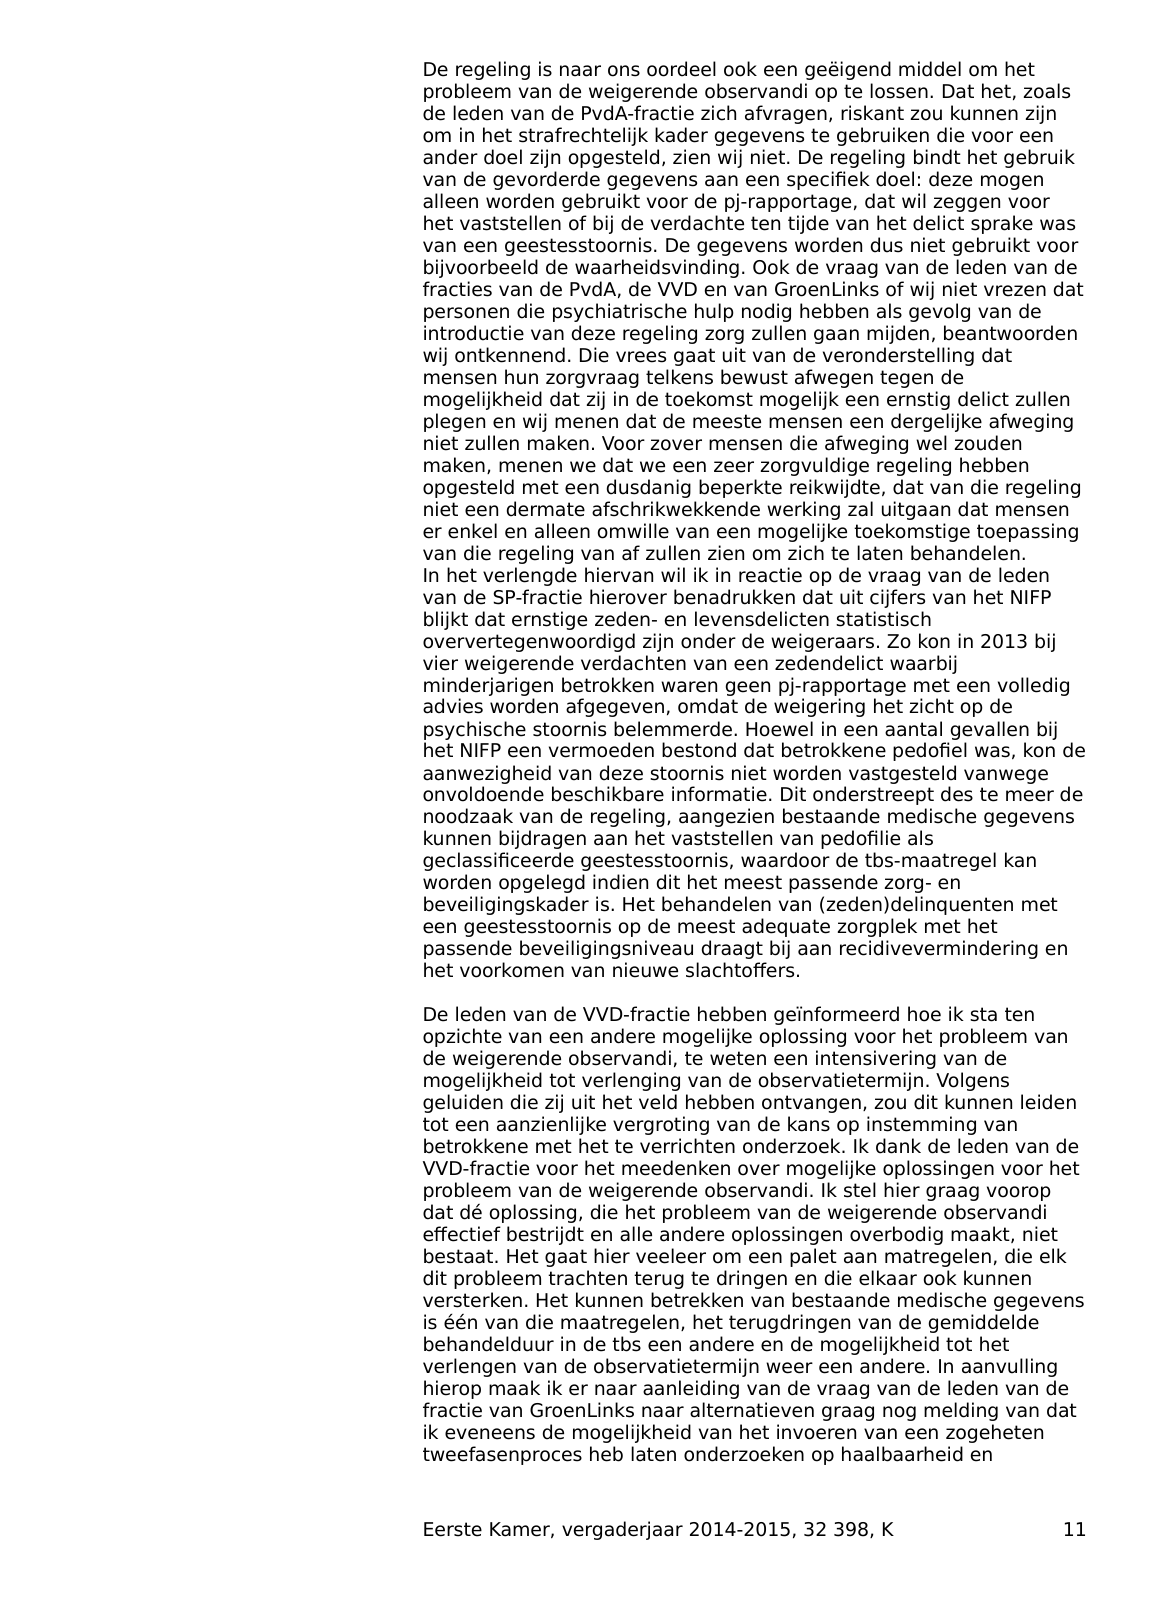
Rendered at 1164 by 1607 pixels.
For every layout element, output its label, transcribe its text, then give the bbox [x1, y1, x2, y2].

text In het verlengde hiervan wil ik in reactie op de vraag van de leden van de SP-fractie hierover benadrukken dat uit cijfers van het NIFP blijkt dat ernstige zeden- en levensdelicten statistisch oververtegenwoordigd zijn onder de weigeraars. Zo kon in 2013 bij vier weigerende verdachten van een zedendelict waarbij minderjarigen betrokken waren geen pj-rapportage met een volledig advies worden afgegeven, omdat de weigering het zicht op de psychische stoornis belemmerde. Hoewel in een aantal gevallen bij het NIFP een vermoeden bestond dat betrokkene pedofiel was, kon de aanwezigheid van deze stoornis niet worden vastgesteld vanwege onvoldoende beschikbare informatie. Dit onderstreept des te meer de noodzaak van de regeling, aangezien bestaande medische gegevens kunnen bijdragen aan het vaststellen van pedofilie als geclassificeerde geestesstoornis, waardoor de tbs-maatregel kan worden opgelegd indien dit het meest passende zorg- en beveiligingskader is. Het behandelen van (zeden)delinquenten met een geestesstoornis op de meest adequate zorgplek met het passende beveiligingsniveau draagt bij aan recidivevermindering en het voorkomen van nieuwe slachtoffers. [422, 564, 1087, 982]
text De regeling is naar ons oordeel ook een geëigend middel om het probleem van de weigerende observandi op te lossen. Dat het, zoals de leden van de PvdA-fractie zich afvragen, riskant zou kunnen zijn om in het strafrechtelijk kader gegevens te gebruiken die voor een ander doel zijn opgesteld, zien wij niet. De regeling bindt het gebruik van de gevorderde gegevens aan een specifiek doel: deze mogen alleen worden gebruikt voor de pj-rapportage, dat wil zeggen voor het vaststellen of bij de verdachte ten tijde van het delict sprake was van een geestesstoornis. De gegevens worden dus niet gebruikt voor bijvoorbeeld de waarheidsvinding. Ook de vraag van de leden van de fracties van de PvdA, de VVD en van GroenLinks of wij niet vrezen dat personen die psychiatrische hulp nodig hebben als gevolg van de introductie van deze regeling zorg zullen gaan mijden, beantwoorden wij ontkennend. Die vrees gaat uit van de veronderstelling dat mensen hun zorgvraag telkens bewust afwegen tegen de mogelijkheid dat zij in de toekomst mogelijk een ernstig delict zullen plegen en wij menen dat de meeste mensen een dergelijke afweging niet zullen maken. Voor zover mensen die afweging wel zouden maken, menen we dat we een zeer zorgvuldige regeling hebben opgesteld met een dusdanig beperkte reikwijdte, dat van die regeling niet een dermate afschrikwekkende werking zal uitgaan dat mensen er enkel en alleen omwille van een mogelijke toekomstige toepassing van die regeling van af zullen zien om zich te laten behandelen. [422, 59, 1087, 564]
text De leden van de VVD-fractie hebben geïnformeerd hoe ik sta ten opzichte van een andere mogelijke oplossing voor het probleem van de weigerende observandi, te weten een intensivering van de mogelijkheid tot verlenging van de observatietermijn. Volgens geluiden die zij uit het veld hebben ontvangen, zou dit kunnen leiden tot een aanzienlijke vergroting van de kans op instemming van betrokkene met het te verrichten onderzoek. Ik dank de leden van de VVD-fractie voor het meedenken over mogelijke oplossingen voor het probleem van de weigerende observandi. Ik stel hier graag voorop dat dé oplossing, die het probleem van de weigerende observandi effectief bestrijdt en alle andere oplossingen overbodig maakt, niet bestaat. Het gaat hier veeleer om een palet aan matregelen, die elk dit probleem trachten terug te dringen en die elkaar ook kunnen versterken. Het kunnen betrekken van bestaande medische gegevens is één van die maatregelen, het terugdringen van de gemiddelde behandelduur in de tbs een andere en de mogelijkheid tot het verlengen van de observatietermijn weer een andere. In aanvulling hierop maak ik er naar aanleiding van de vraag van de leden van de fractie van GroenLinks naar alternatieven graag nog melding van dat ik eveneens de mogelijkheid van het invoeren van een zogeheten tweefasenproces heb laten onderzoeken op haalbaarheid en [422, 1004, 1087, 1466]
